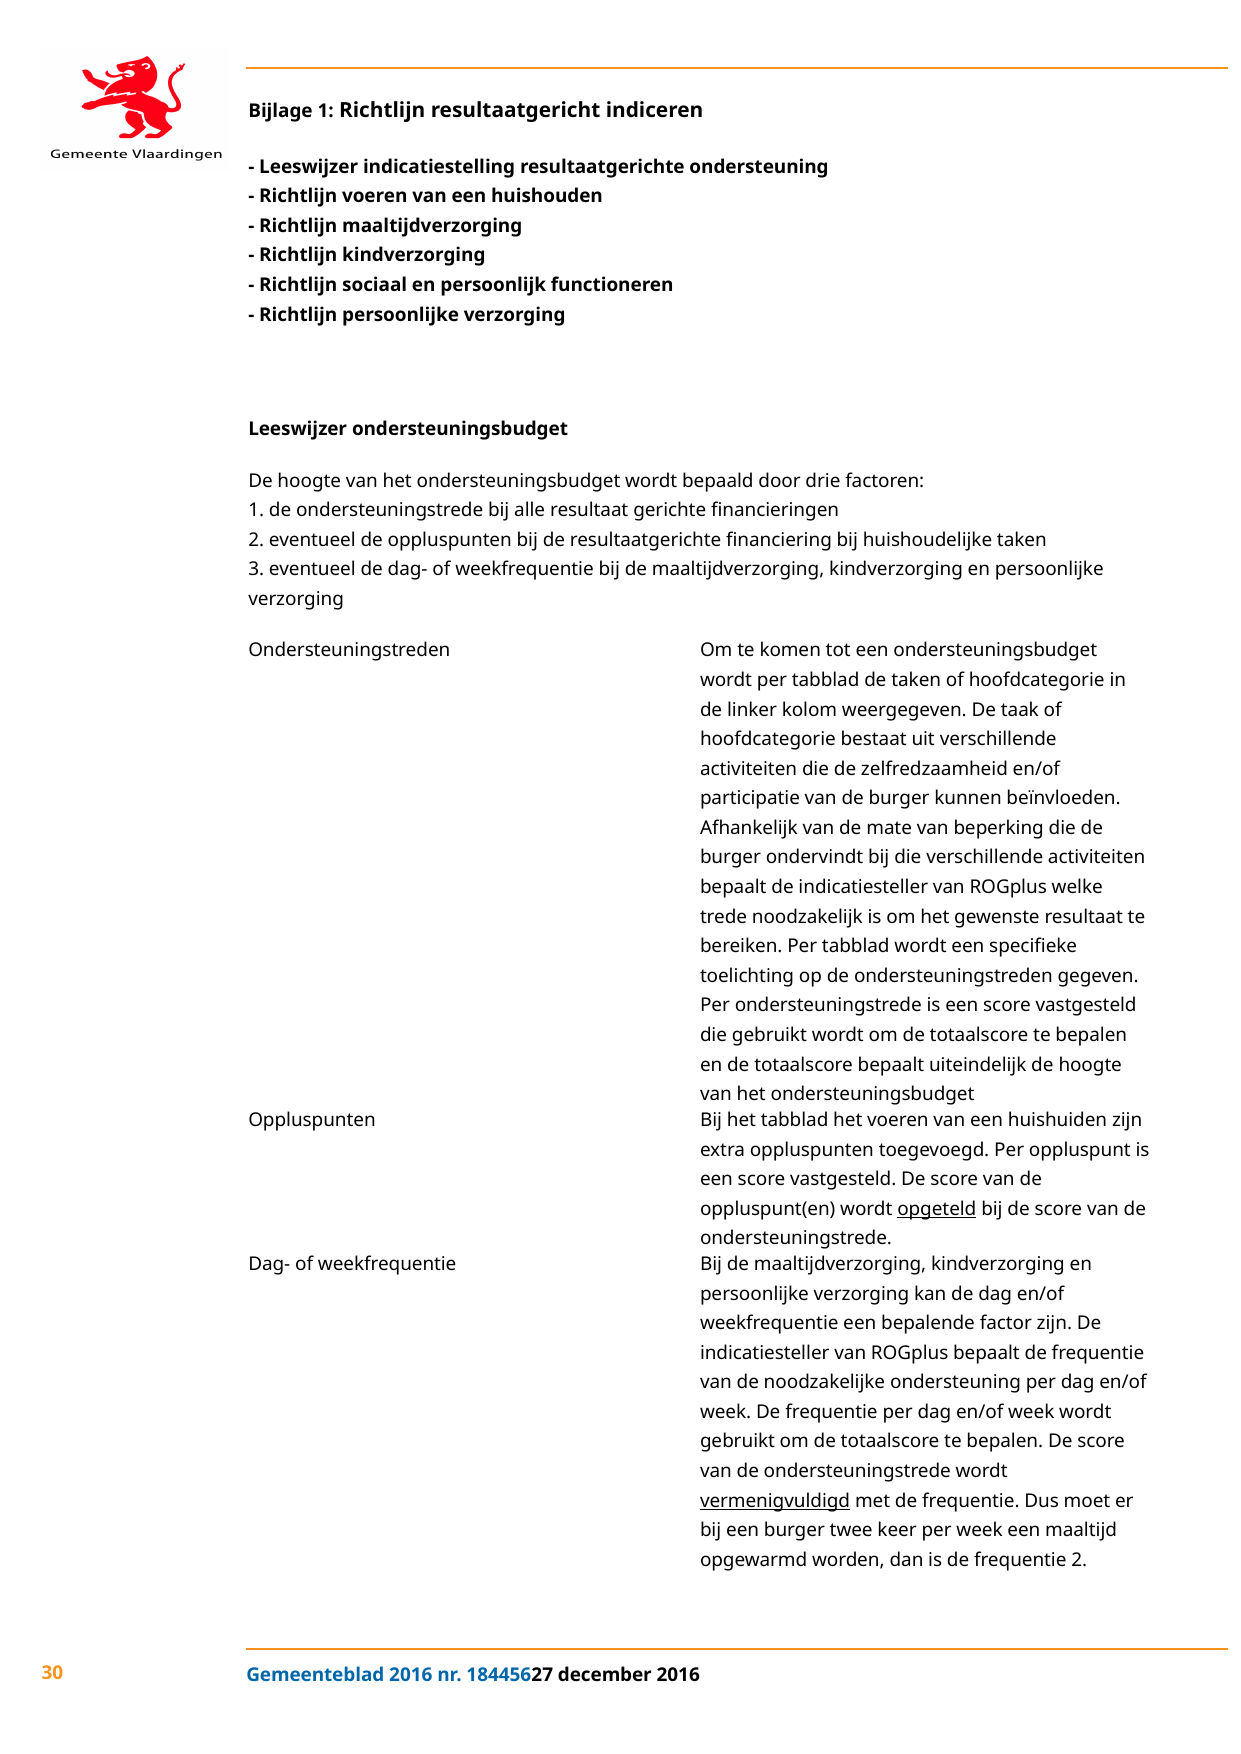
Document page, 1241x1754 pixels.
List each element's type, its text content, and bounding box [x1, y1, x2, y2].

table_cell Ondersteuningstreden [248, 637, 700, 1106]
table_cell De hoogte van het ondersteuningsbudget wordt bepaald door drie factoren: 1. de ondersteuningstrede bij alle resultaat gerichte financieringen 2. eventueel de oppluspunten bij de resultaatgerichte financiering bij huishoudelijke taken 3. eventueel de dag- of weekfrequentie bij de maaltijdverzorging, kindverzorging en persoonlijke verzorging [248, 467, 1152, 611]
picture [41, 47, 231, 172]
table_cell Oppluspunten [248, 1106, 700, 1250]
table_header [700, 390, 1152, 415]
table_cell [248, 611, 700, 637]
table_cell [248, 441, 700, 467]
text - Richtlijn sociaal en persoonlijk functioneren [248, 271, 1152, 297]
table_cell Bij de maaltijdverzorging, kindverzorging en persoonlijke verzorging kan de dag en/of weekfrequentie een bepalende factor zijn. De indicatiesteller van ROGplus bepaalt de frequentie van de noodzakelijke ondersteuning per dag en/of week. De frequentie per dag en/of week wordt gebruikt om de totaalscore te bepalen. De score van de ondersteuningstrede wordt vermenigvuldigd met de frequentie. Dus moet er bij een burger twee keer per week een maaltijd opgewarmd worden, dan is de frequentie 2. [700, 1250, 1152, 1572]
table_cell Leeswijzer ondersteuningsbudget [248, 415, 1152, 441]
table_cell Om te komen tot een ondersteuningsbudget wordt per tabblad de taken of hoofdcategorie in de linker kolom weergegeven. De taak of hoofdcategorie bestaat uit verschillende activiteiten die de zelfredzaamheid en/of participatie van de burger kunnen beïnvloeden. Afhankelijk van de mate van beperking die de burger ondervindt bij die verschillende activiteiten bepaalt de indicatiesteller van ROGplus welke trede noodzakelijk is om het gewenste resultaat te bereiken. Per tabblad wordt een specifieke toelichting op de ondersteuningstreden gegeven. Per ondersteuningstrede is een score vastgesteld die gebruikt wordt om de totaalscore te bepalen en de totaalscore bepaalt uiteindelijk de hoogte van het ondersteuningsbudget [700, 637, 1152, 1106]
table_cell Bij het tabblad het voeren van een huishuiden zijn extra oppluspunten toegevoegd. Per oppluspunt is een score vastgesteld. De score van de oppluspunt(en) wordt opgeteld bij de score van de ondersteuningstrede. [700, 1106, 1152, 1250]
text - Richtlijn maaltijdverzorging [248, 212, 1152, 238]
text - Richtlijn voeren van een huishouden [248, 182, 1152, 208]
text - Richtlijn persoonlijke verzorging [248, 301, 1152, 327]
text - Leeswijzer indicatiestelling resultaatgerichte ondersteuning [248, 153, 1152, 179]
table_cell Dag- of weekfrequentie [248, 1250, 700, 1572]
table_cell [700, 611, 1152, 637]
table_header [248, 390, 700, 415]
text - Richtlijn kindverzorging [248, 242, 1152, 267]
text Bijlage 1: Richtlijn resultaatgericht indiceren [248, 95, 1152, 123]
table_cell [700, 441, 1152, 467]
